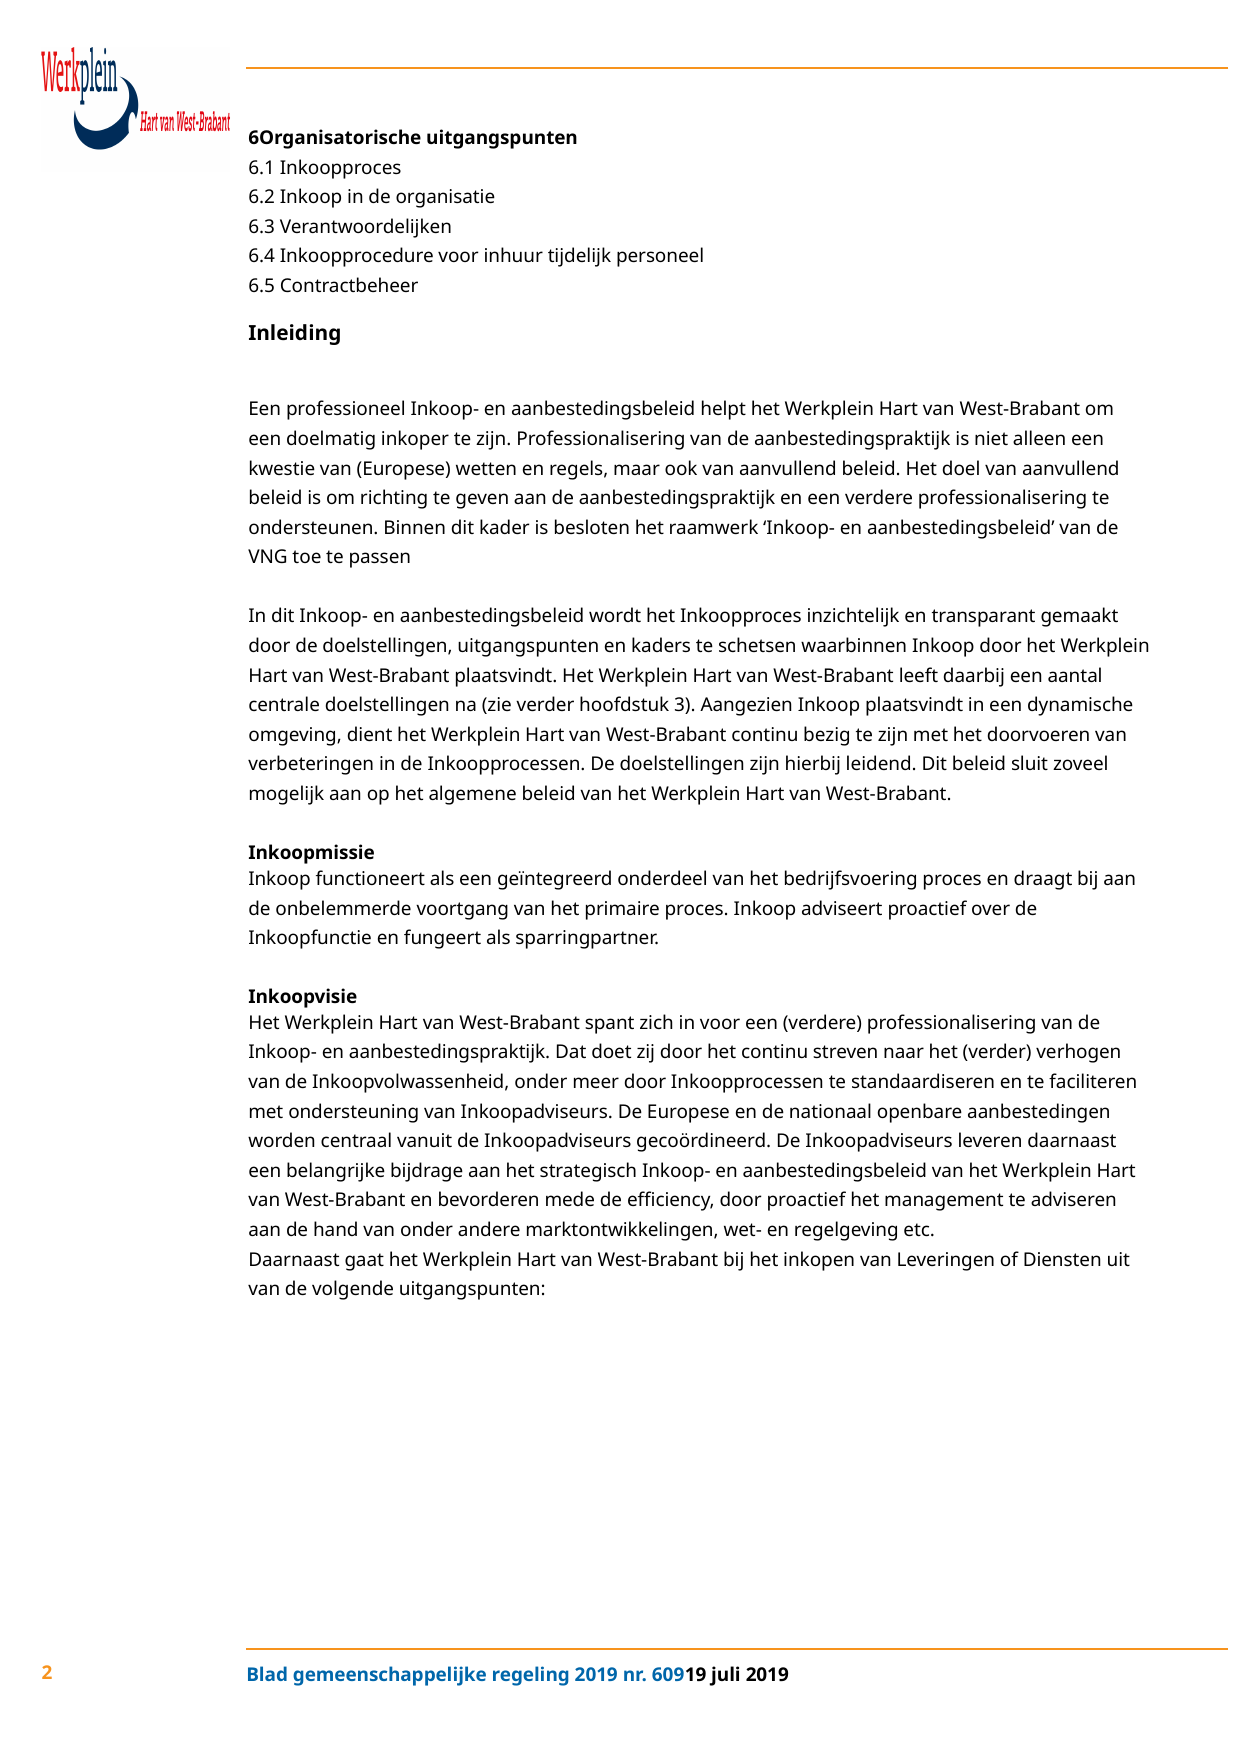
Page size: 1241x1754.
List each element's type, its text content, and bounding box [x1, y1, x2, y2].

text Het Werkplein Hart van West-Brabant spant zich in voor een (verdere) professionalisering van de Inkoop- en aanbestedingspraktijk. Dat doet zij door het continu streven naar het (verder) verhogen van de Inkoopvolwassenheid, onder meer door Inkoopprocessen te standaardiseren en te faciliteren met ondersteuning van Inkoopadviseurs. De Europese en de nationaal openbare aanbestedingen worden centraal vanuit de Inkoopadviseurs gecoördineerd. De Inkoopadviseurs leveren daarnaast een belangrijke bijdrage aan het strategisch Inkoop- en aanbestedingsbeleid van het Werkplein Hart van West-Brabant en bevorderen mede de efficiency, door proactief het management te adviseren aan de hand van onder andere marktontwikkelingen, wet- en regelgeving etc. [248, 1009, 1152, 1242]
text Daarnaast gaat het Werkplein Hart van West-Brabant bij het inkopen van Leveringen of Diensten uit van de volgende uitgangspunten: [248, 1246, 1152, 1301]
text 6Organisatorische uitgangspunten [248, 124, 1152, 150]
text 6.5 Contractbeheer [248, 272, 1152, 298]
picture [41, 47, 231, 172]
text 6.1 Inkoopproces [248, 154, 1152, 180]
text 6.4 Inkoopprocedure voor inhuur tijdelijk personeel [248, 243, 1152, 268]
text 6.3 Verantwoordelijken [248, 213, 1152, 239]
text Inleiding [248, 318, 1152, 346]
text Inkoopvisie [248, 983, 1152, 1009]
text Inkoopmissie [248, 839, 1152, 865]
text 6.2 Inkoop in de organisatie [248, 183, 1152, 209]
text In dit Inkoop- en aanbestedingsbeleid wordt het Inkoopproces inzichtelijk en transparant gemaakt door de doelstellingen, uitgangspunten en kaders te schetsen waarbinnen Inkoop door het Werkplein Hart van West-Brabant plaatsvindt. Het Werkplein Hart van West-Brabant leeft daarbij een aantal centrale doelstellingen na (zie verder hoofdstuk 3). Aangezien Inkoop plaatsvindt in een dynamische omgeving, dient het Werkplein Hart van West-Brabant continu bezig te zijn met het doorvoeren van verbeteringen in de Inkoopprocessen. De doelstellingen zijn hierbij leidend. Dit beleid sluit zoveel mogelijk aan op het algemene beleid van het Werkplein Hart van West-Brabant. [248, 603, 1152, 806]
text Inkoop functioneert als een geïntegreerd onderdeel van het bedrijfsvoering proces en draagt bij aan de onbelemmerde voortgang van het primaire proces. Inkoop adviseert proactief over de Inkoopfunctie en fungeert als sparringpartner. [248, 865, 1152, 950]
text Een professioneel Inkoop- en aanbestedingsbeleid helpt het Werkplein Hart van West-Brabant om een doelmatig inkoper te zijn. Professionalisering van de aanbestedingspraktijk is niet alleen een kwestie van (Europese) wetten en regels, maar ook van aanvullend beleid. Het doel van aanvullend beleid is om richting te geven aan de aanbestedingspraktijk en een verdere professionalisering te ondersteunen. Binnen dit kader is besloten het raamwerk ‘Inkoop- en aanbestedingsbeleid’ van de VNG toe te passen [248, 396, 1152, 569]
